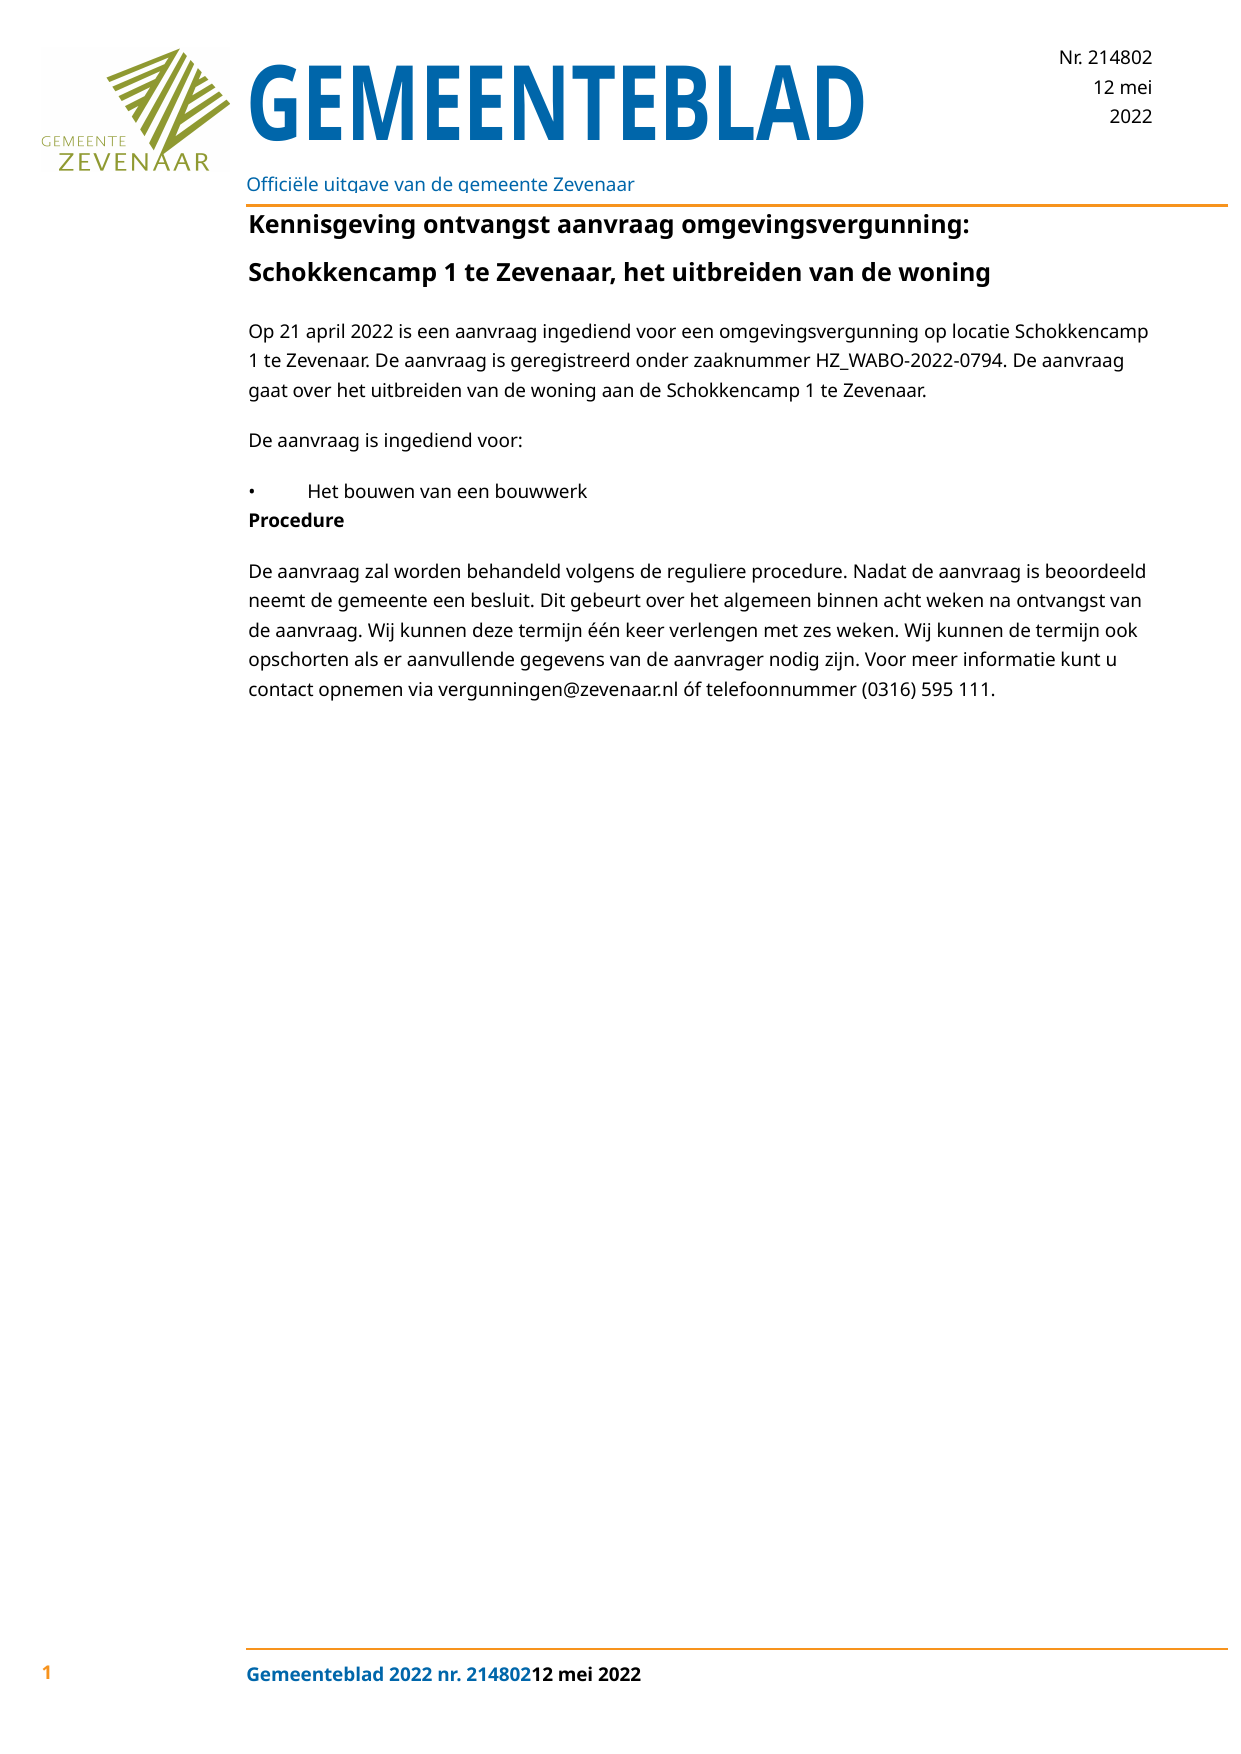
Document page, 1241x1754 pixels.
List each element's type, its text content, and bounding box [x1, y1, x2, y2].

picture [41, 47, 231, 172]
text Procedure [248, 507, 1152, 533]
text De aanvraag zal worden behandeld volgens de reguliere procedure. Nadat de aanvraag is beoordeeld neemt de gemeente een besluit. Dit gebeurt over het algemeen binnen acht weken na ontvangst van de aanvraag. Wij kunnen deze termijn één keer verlengen met zes weken. Wij kunnen de termijn ook opschorten als er aanvullende gegevens van de aanvrager nodig zijn. Voor meer informatie kunt u contact opnemen via vergunningen@zevenaar.nl óf telefoonnummer (0316) 595 111. [248, 558, 1152, 702]
text Kennisgeving ontvangst aanvraag omgevingsvergunning: Schokkencamp 1 te Zevenaar, het uitbreiden van de woning [248, 207, 1152, 288]
list Het bouwen van een bouwwerk [248, 478, 1152, 504]
text De aanvraag is ingediend voor: [248, 427, 1152, 453]
text Op 21 april 2022 is een aanvraag ingediend voor een omgevingsvergunning op locatie Schokkencamp 1 te Zevenaar. De aanvraag is geregistreerd onder zaaknummer HZ_WABO-2022-0794. De aanvraag gaat over het uitbreiden van de woning aan de Schokkencamp 1 te Zevenaar. [248, 318, 1152, 403]
